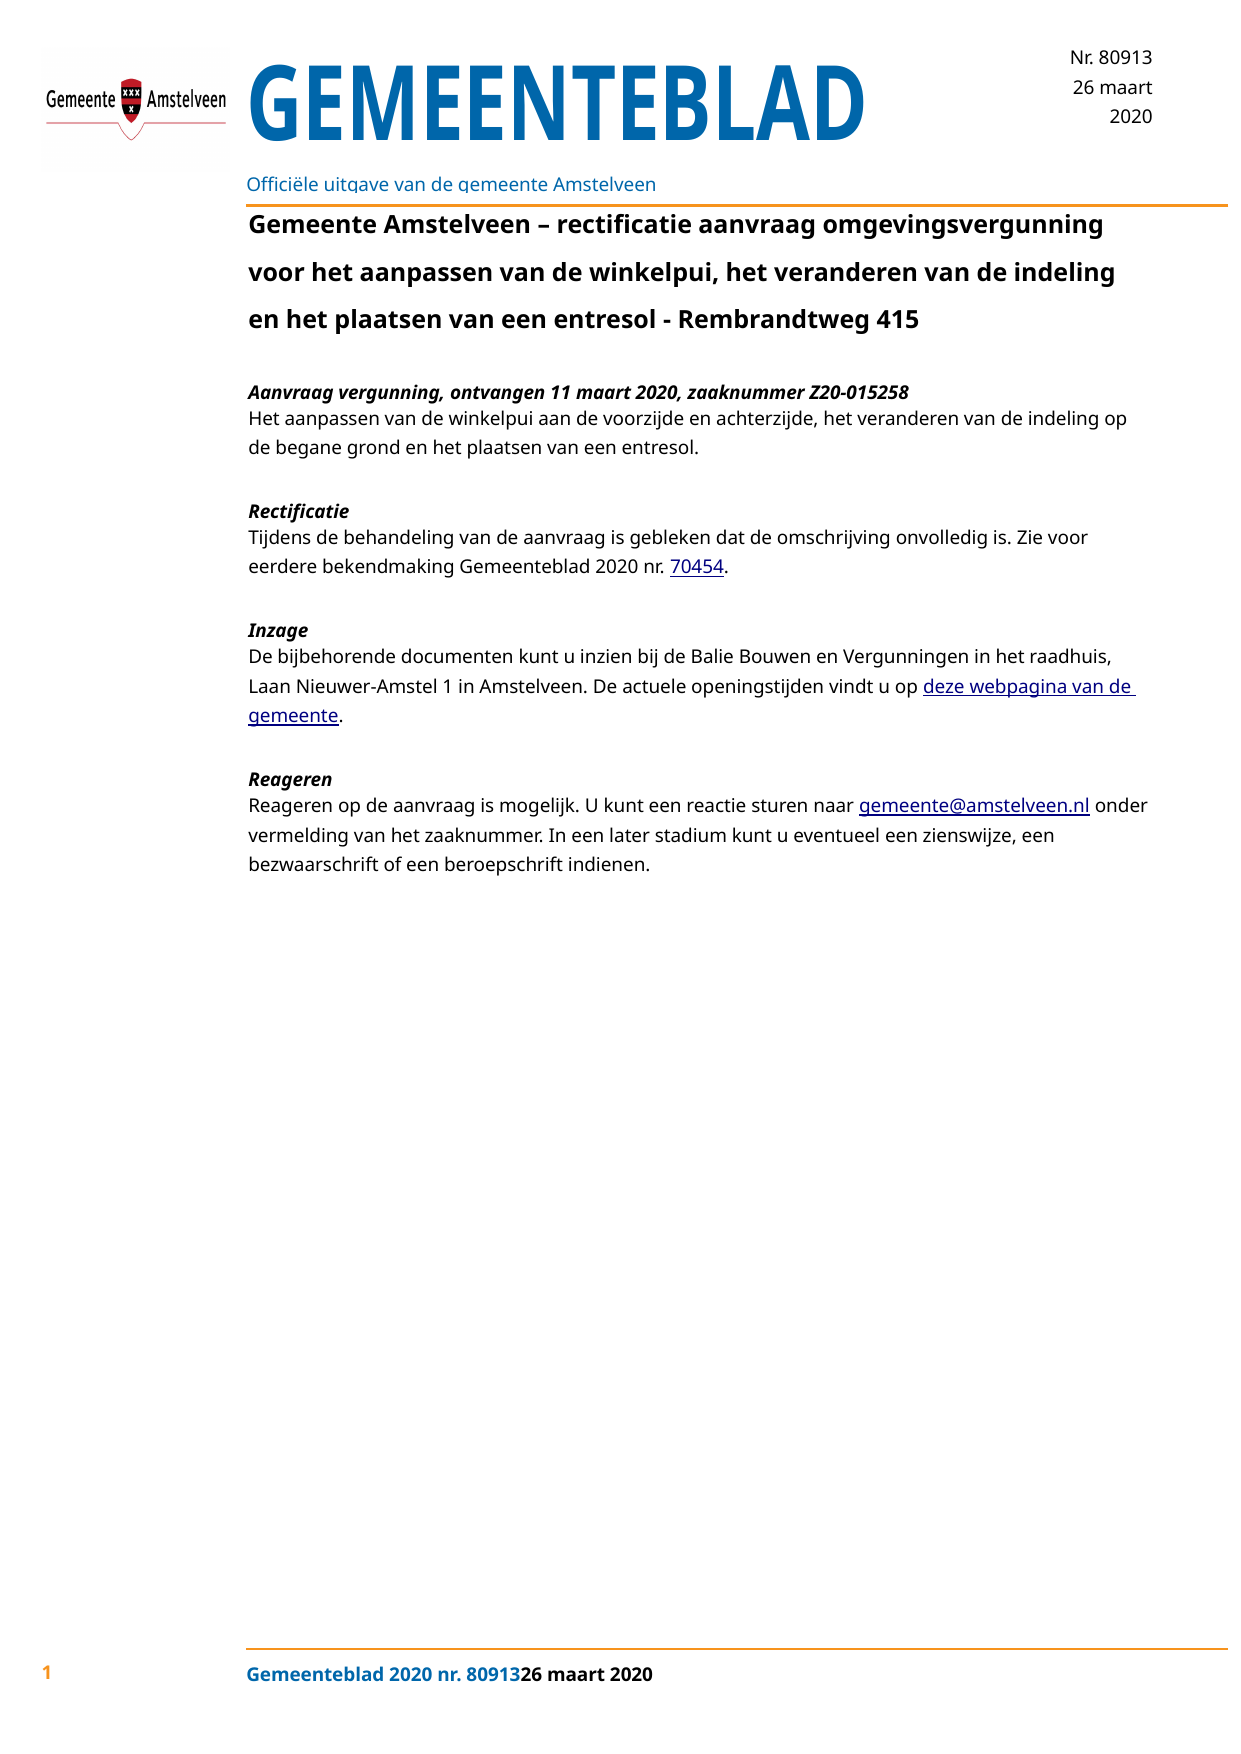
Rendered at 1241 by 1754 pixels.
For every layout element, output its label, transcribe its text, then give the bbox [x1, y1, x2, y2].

text Aanvraag vergunning, ontvangen 11 maart 2020, zaaknummer Z20-015258 [248, 379, 1152, 405]
text Rectificatie [248, 498, 1152, 524]
text De bijbehorende documenten kunt u inzien bij de Balie Bouwen en Vergunningen in het raadhuis, Laan Nieuwer-Amstel 1 in Amstelveen. De actuele openingstijden vindt u op deze webpagina van de gemeente. [248, 643, 1152, 728]
picture [41, 47, 231, 172]
text Inzage [248, 618, 1152, 643]
text Tijdens de behandeling van de aanvraag is gebleken dat de omschrijving onvolledig is. Zie voor eerdere bekendmaking Gemeenteblad 2020 nr. 70454. [248, 524, 1152, 579]
text Het aanpassen van de winkelpui aan de voorzijde en achterzijde, het veranderen van de indeling op de begane grond en het plaatsen van een entresol. [248, 405, 1152, 460]
text Reageren [248, 766, 1152, 792]
text Reageren op de aanvraag is mogelijk. U kunt een reactie sturen naar gemeente@amstelveen.nl onder vermelding van het zaaknummer. In een later stadium kunt u eventueel een zienswijze, een bezwaarschrift of een beroepschrift indienen. [248, 792, 1152, 877]
text Gemeente Amstelveen – rectificatie aanvraag omgevingsvergunning voor het aanpassen van de winkelpui, het veranderen van de indeling en het plaatsen van een entresol - Rembrandtweg 415 [248, 207, 1152, 336]
